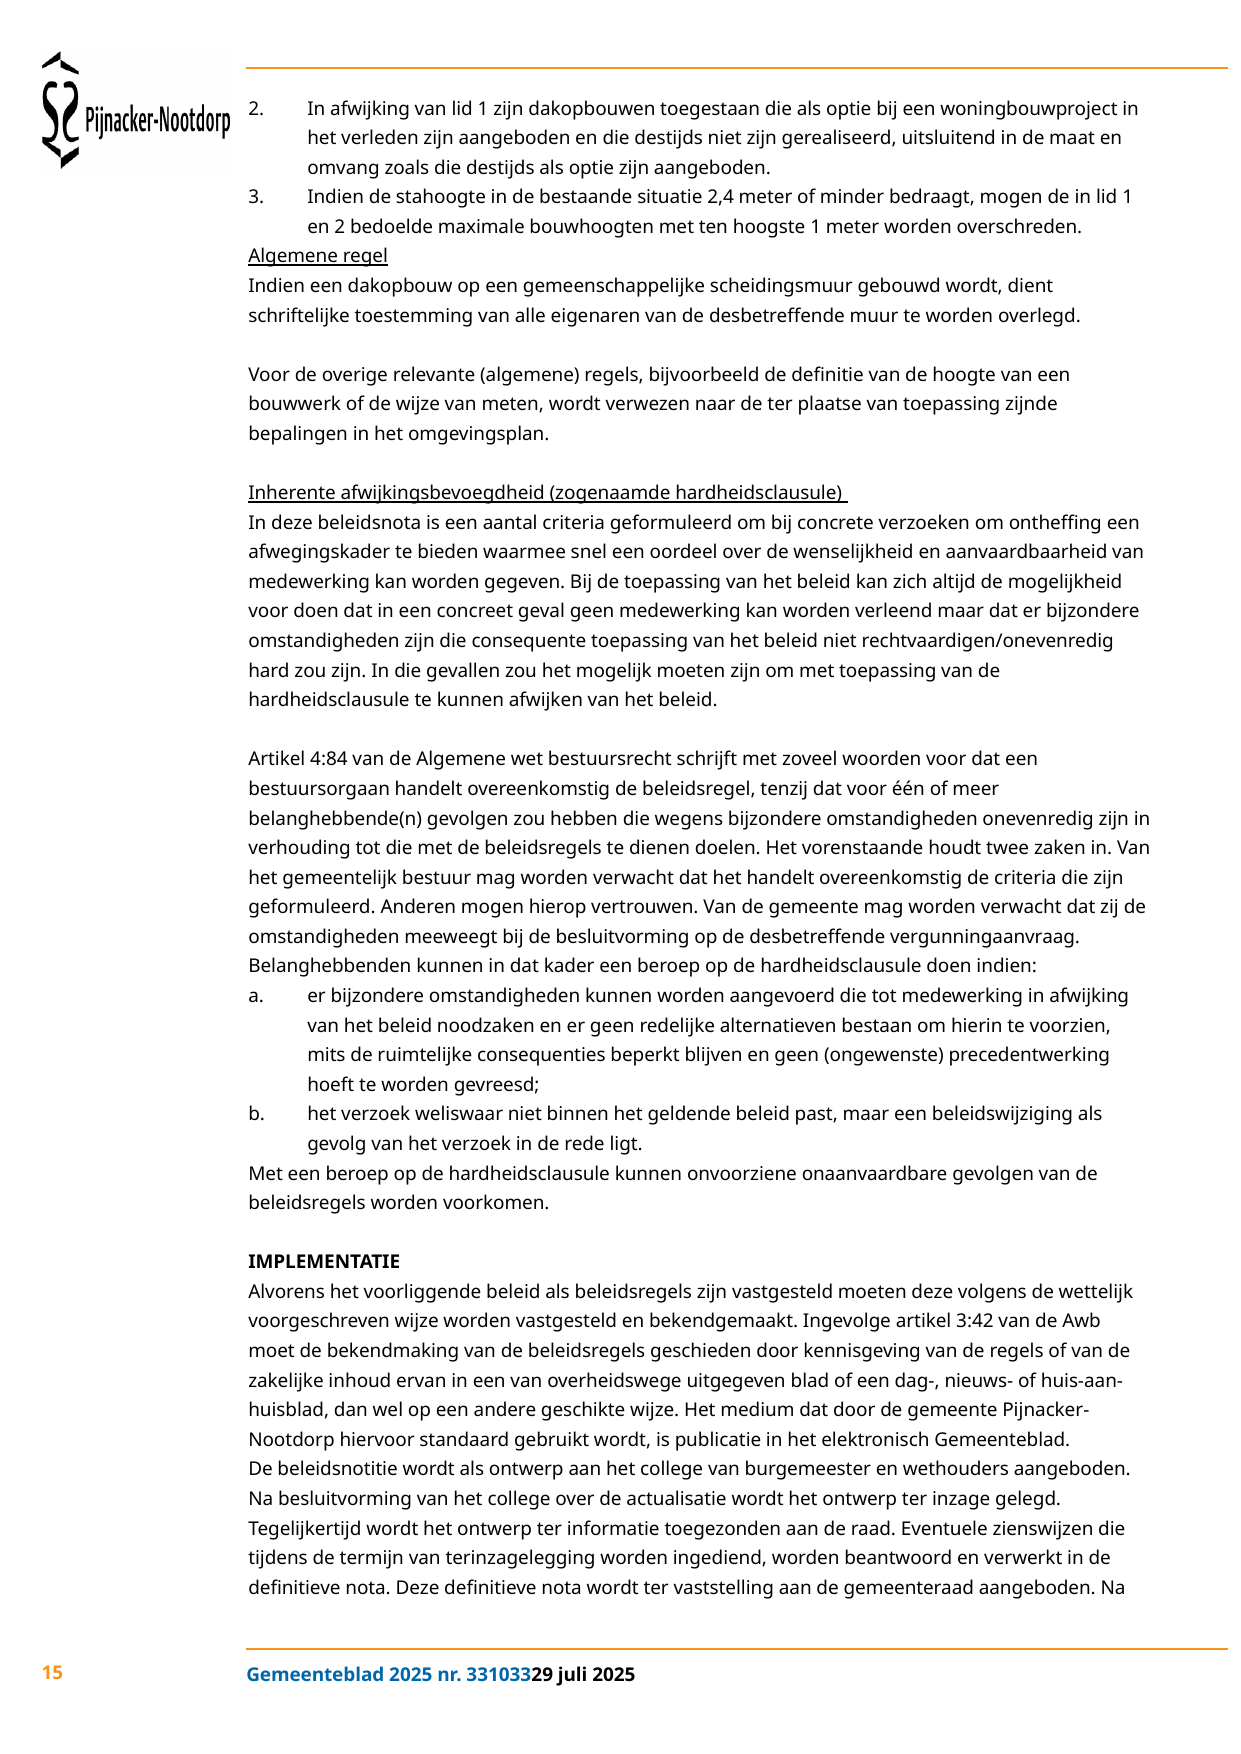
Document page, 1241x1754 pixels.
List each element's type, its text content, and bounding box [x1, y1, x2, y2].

picture [41, 47, 231, 172]
text Inherente afwijkingsbevoegdheid (zogenaamde hardheidsclausule) [248, 479, 1152, 505]
list In afwijking van lid 1 zijn dakopbouwen toegestaan die als optie bij een woningbouwproject in het verleden zijn aangeboden en die destijds niet zijn gerealiseerd, uitsluitend in de maat en omvang zoals die destijds als optie zijn aangeboden. [248, 95, 1152, 180]
text Voor de overige relevante (algemene) regels, bijvoorbeeld de definitie van de hoogte van een bouwwerk of de wijze van meten, wordt verwezen naar de ter plaatse van toepassing zijnde bepalingen in het omgevingsplan. [248, 361, 1152, 446]
text Alvorens het voorliggende beleid als beleidsregels zijn vastgesteld moeten deze volgens de wettelijk voorgeschreven wijze worden vastgesteld en bekendgemaakt. Ingevolge artikel 3:42 van de Awb moet de bekendmaking van de beleidsregels geschieden door kennisgeving van de regels of van de zakelijke inhoud ervan in een van overheidswege uitgegeven blad of een dag-, nieuws- of huis-aan-huisblad, dan wel op een andere geschikte wijze. Het medium dat door de gemeente Pijnacker-Nootdorp hiervoor standaard gebruikt wordt, is publicatie in het elektronisch Gemeenteblad. [248, 1278, 1152, 1452]
list het verzoek weliswaar niet binnen het geldende beleid past, maar een beleidswijziging als gevolg van het verzoek in de rede ligt. [248, 1101, 1152, 1156]
text In deze beleidsnota is een aantal criteria geformuleerd om bij concrete verzoeken om ontheffing een afwegingskader te bieden waarmee snel een oordeel over de wenselijkheid en aanvaardbaarheid van medewerking kan worden gegeven. Bij de toepassing van het beleid kan zich altijd de mogelijkheid voor doen dat in een concreet geval geen medewerking kan worden verleend maar dat er bijzondere omstandigheden zijn die consequente toepassing van het beleid niet rechtvaardigen/onevenredig hard zou zijn. In die gevallen zou het mogelijk moeten zijn om met toepassing van de hardheidsclausule te kunnen afwijken van het beleid. [248, 509, 1152, 712]
list er bijzondere omstandigheden kunnen worden aangevoerd die tot medewerking in afwijking van het beleid noodzaken en er geen redelijke alternatieven bestaan om hierin te voorzien, mits de ruimtelijke consequenties beperkt blijven en geen (ongewenste) precedentwerking hoeft te worden gevreesd; [248, 982, 1152, 1097]
list Indien de stahoogte in de bestaande situatie 2,4 meter of minder bedraagt, mogen de in lid 1 en 2 bedoelde maximale bouwhoogten met ten hoogste 1 meter worden overschreden. [248, 183, 1152, 239]
text De beleidsnotitie wordt als ontwerp aan het college van burgemeester en wethouders aangeboden. Na besluitvorming van het college over de actualisatie wordt het ontwerp ter inzage gelegd. Tegelijkertijd wordt het ontwerp ter informatie toegezonden aan de raad. Eventuele zienswijzen die tijdens de termijn van terinzagelegging worden ingediend, worden beantwoord en verwerkt in de definitieve nota. Deze definitieve nota wordt ter vaststelling aan de gemeenteraad aangeboden. Na [248, 1456, 1152, 1600]
text Met een beroep op de hardheidsclausule kunnen onvoorziene onaanvaardbare gevolgen van de beleidsregels worden voorkomen. [248, 1160, 1152, 1215]
text IMPLEMENTATIE [248, 1248, 1152, 1274]
text Algemene regel [248, 243, 1152, 268]
text Artikel 4:84 van de Algemene wet bestuursrecht schrijft met zoveel woorden voor dat een bestuursorgaan handelt overeenkomstig de beleidsregel, tenzij dat voor één of meer belanghebbende(n) gevolgen zou hebben die wegens bijzondere omstandigheden onevenredig zijn in verhouding tot die met de beleidsregels te dienen doelen. Het vorenstaande houdt twee zaken in. Van het gemeentelijk bestuur mag worden verwacht dat het handelt overeenkomstig de criteria die zijn geformuleerd. Anderen mogen hierop vertrouwen. Van de gemeente mag worden verwacht dat zij de omstandigheden meeweegt bij de besluitvorming op de desbetreffende vergunningaanvraag. Belanghebbenden kunnen in dat kader een beroep op de hardheidsclausule doen indien: [248, 746, 1152, 978]
text Indien een dakopbouw op een gemeenschappelijke scheidingsmuur gebouwd wordt, dient schriftelijke toestemming van alle eigenaren van de desbetreffende muur te worden overlegd. [248, 272, 1152, 328]
